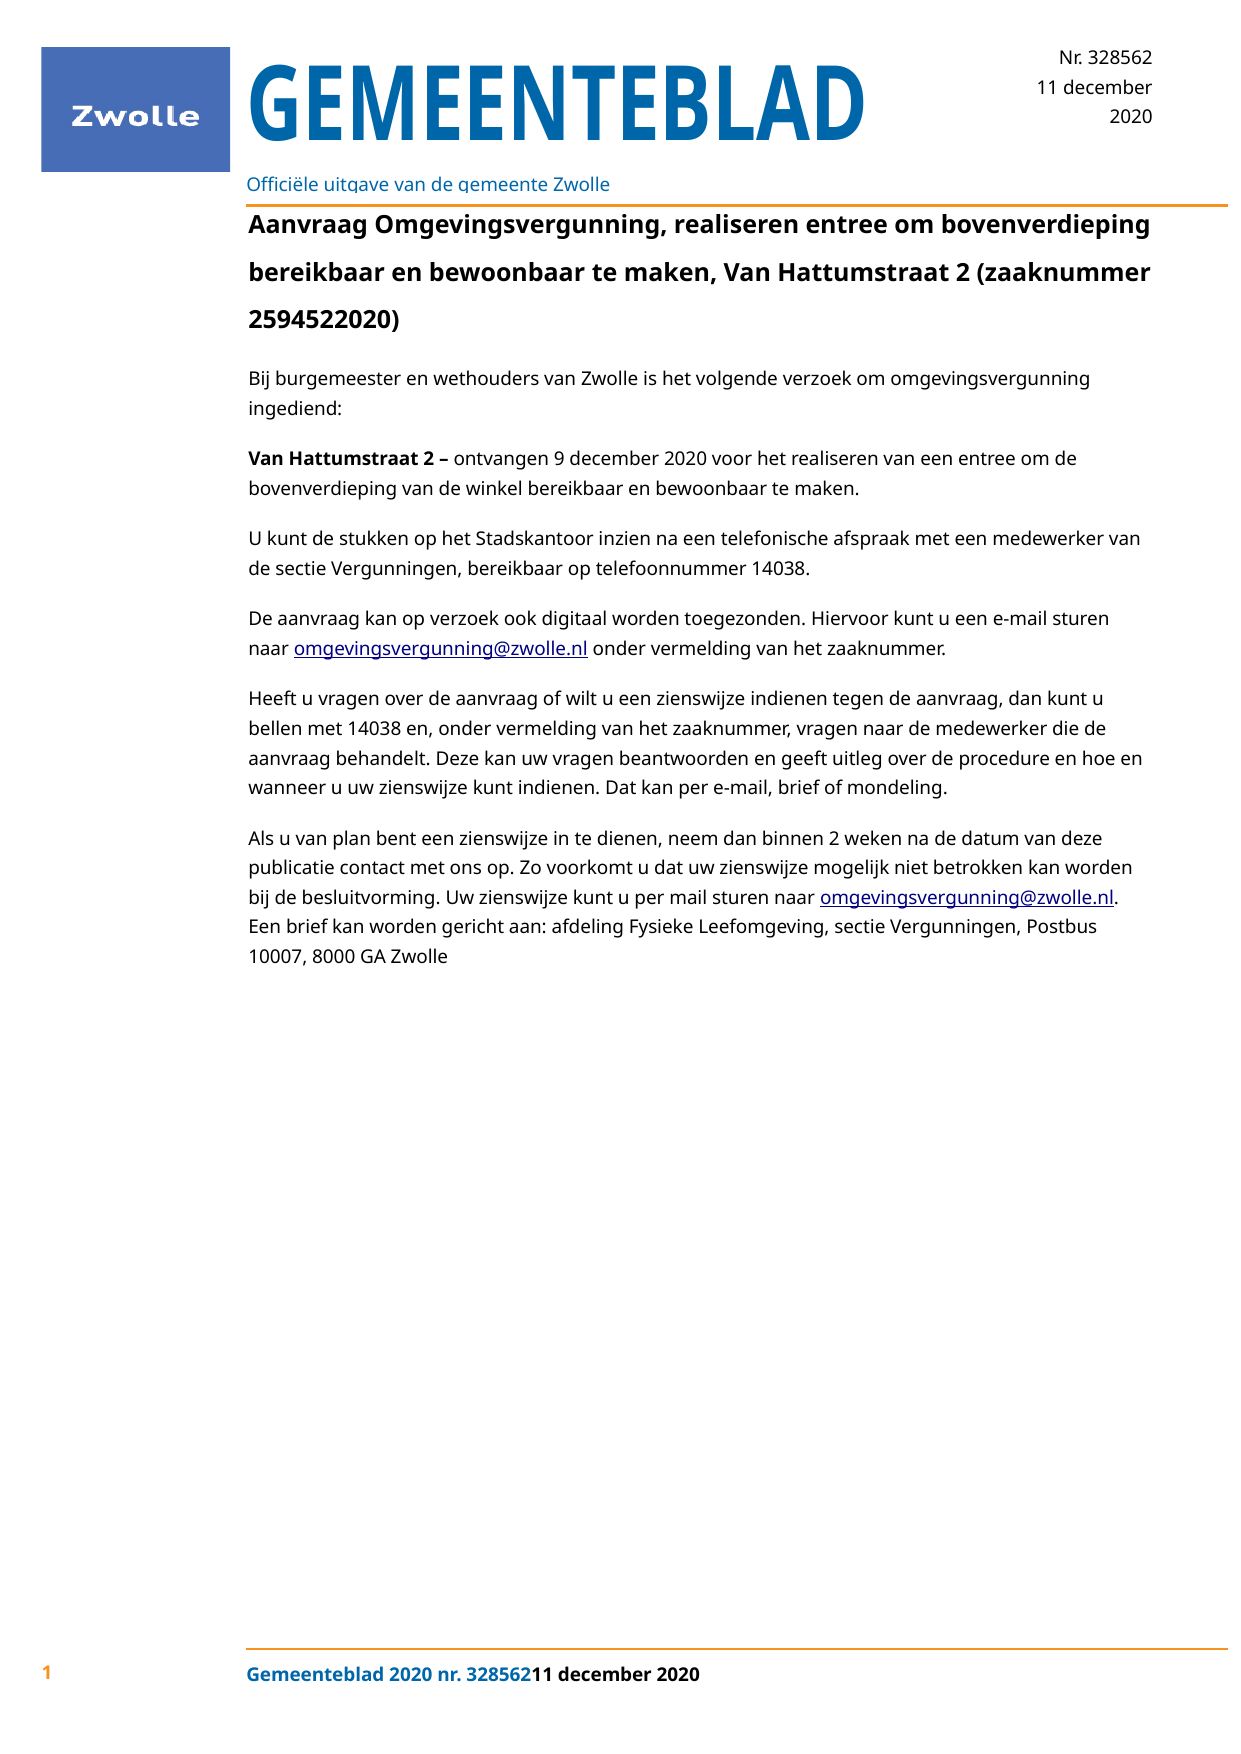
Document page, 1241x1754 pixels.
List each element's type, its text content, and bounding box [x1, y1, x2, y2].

text De aanvraag kan op verzoek ook digitaal worden toegezonden. Hiervoor kunt u een e-mail sturen naar omgevingsvergunning@zwolle.nl onder vermelding van het zaaknummer. [248, 606, 1152, 661]
text Bij burgemeester en wethouders van Zwolle is het volgende verzoek om omgevingsvergunning ingediend: [248, 366, 1152, 421]
picture [41, 47, 231, 172]
text Aanvraag Omgevingsvergunning, realiseren entree om bovenverdieping bereikbaar en bewoonbaar te maken, Van Hattumstraat 2 (zaaknummer 2594522020) [248, 207, 1152, 336]
text U kunt de stukken op het Stadskantoor inzien na een telefonische afspraak met een medewerker van de sectie Vergunningen, bereikbaar op telefoonnummer 14038. [248, 526, 1152, 581]
text Als u van plan bent een zienswijze in te dienen, neem dan binnen 2 weken na de datum van deze publicatie contact met ons op. Zo voorkomt u dat uw zienswijze mogelijk niet betrokken kan worden bij de besluitvorming. Uw zienswijze kunt u per mail sturen naar omgevingsvergunning@zwolle.nl. Een brief kan worden gericht aan: afdeling Fysieke Leefomgeving, sectie Vergunningen, Postbus 10007, 8000 GA Zwolle [248, 825, 1152, 969]
text Van Hattumstraat 2 – ontvangen 9 december 2020 voor het realiseren van een entree om de bovenverdieping van de winkel bereikbaar en bewoonbaar te maken. [248, 446, 1152, 501]
text Heeft u vragen over de aanvraag of wilt u een zienswijze indienen tegen de aanvraag, dan kunt u bellen met 14038 en, onder vermelding van het zaaknummer, vragen naar de medewerker die de aanvraag behandelt. Deze kan uw vragen beantwoorden en geeft uitleg over de procedure en hoe en wanneer u uw zienswijze kunt indienen. Dat kan per e-mail, brief of mondeling. [248, 686, 1152, 800]
